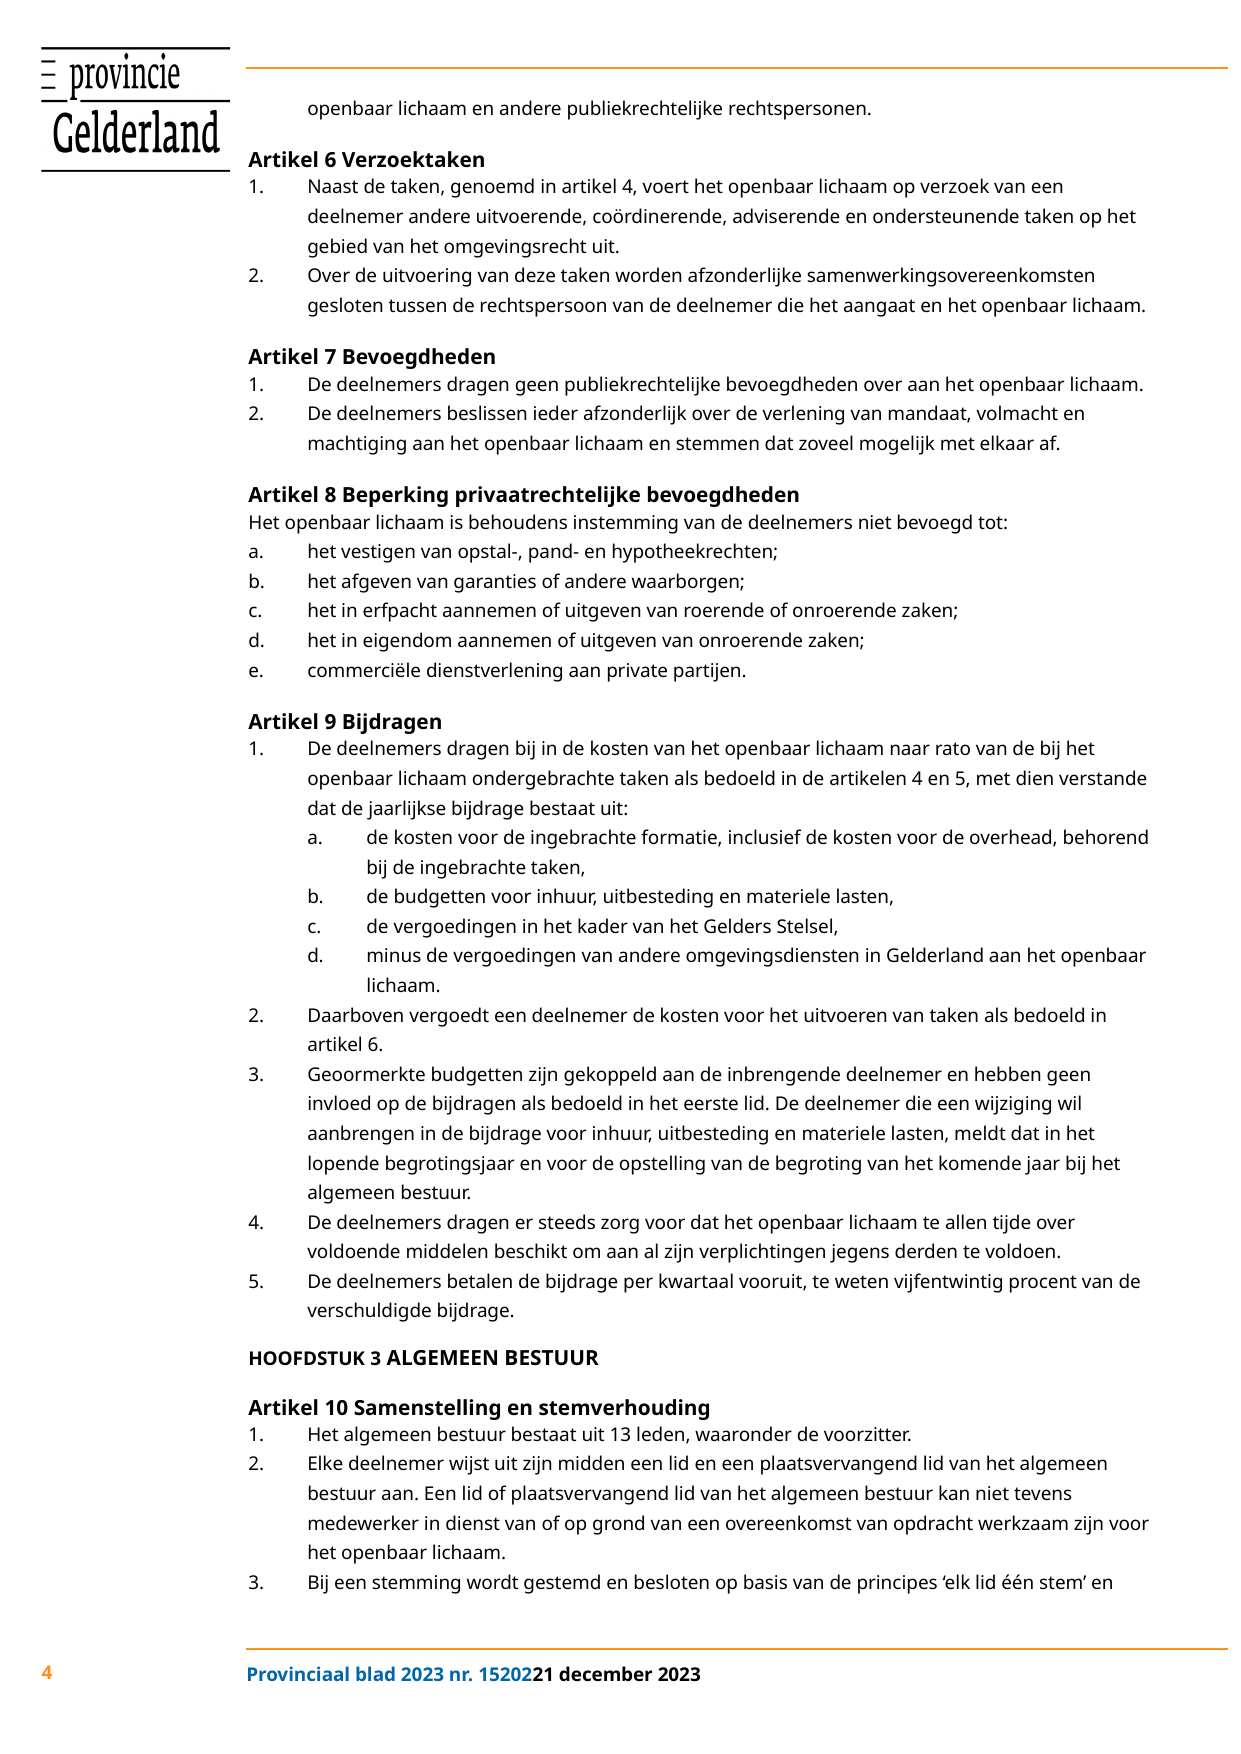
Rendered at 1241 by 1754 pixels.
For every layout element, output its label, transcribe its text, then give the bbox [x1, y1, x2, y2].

list Naast de taken, genoemd in artikel 4, voert het openbaar lichaam op verzoek van een deelnemer andere uitvoerende, coördinerende, adviserende en ondersteunende taken op het gebied van het omgevingsrecht uit. [248, 174, 1152, 258]
list De deelnemers dragen er steeds zorg voor dat het openbaar lichaam te allen tijde over voldoende middelen beschikt om aan al zijn verplichtingen jegens derden te voldoen. [248, 1209, 1152, 1264]
text Artikel 6 Verzoektaken [248, 145, 1152, 174]
picture [41, 47, 231, 172]
list het afgeven van garanties of andere waarborgen; [248, 568, 1152, 594]
list De deelnemers dragen bij in de kosten van het openbaar lichaam naar rato van de bij het openbaar lichaam ondergebrachte taken als bedoeld in de artikelen 4 en 5, met dien verstande dat de jaarlijkse bijdrage bestaat uit: [248, 736, 1152, 821]
text Artikel 8 Beperking privaatrechtelijke bevoegdheden [248, 480, 1152, 509]
list Elke deelnemer wijst uit zijn midden een lid en een plaatsvervangend lid van het algemeen bestuur aan. Een lid of plaatsvervangend lid van het algemeen bestuur kan niet tevens medewerker in dienst van of op grond van een overeenkomst van opdracht werkzaam zijn voor het openbaar lichaam. [248, 1451, 1152, 1565]
list De deelnemers beslissen ieder afzonderlijk over de verlening van mandaat, volmacht en machtiging aan het openbaar lichaam en stemmen dat zoveel mogelijk met elkaar af. [248, 400, 1152, 456]
list De deelnemers betalen de bijdrage per kwartaal vooruit, te weten vijfentwintig procent van de verschuldigde bijdrage. [248, 1268, 1152, 1323]
list de vergoedingen in het kader van het Gelders Stelsel, [307, 913, 1152, 939]
list Over de uitvoering van deze taken worden afzonderlijke samenwerkingsovereenkomsten gesloten tussen de rechtspersoon van de deelnemer die het aangaat en het openbaar lichaam. [248, 262, 1152, 318]
list Daarboven vergoedt een deelnemer de kosten voor het uitvoeren van taken als bedoeld in artikel 6. [248, 1002, 1152, 1057]
text Artikel 9 Bijdragen [248, 707, 1152, 736]
list het in erfpacht aannemen of uitgeven van roerende of onroerende zaken; [248, 598, 1152, 623]
list minus de vergoedingen van andere omgevingsdiensten in Gelderland aan het openbaar lichaam. [307, 943, 1152, 998]
text HOOFDSTUK 3 ALGEMEEN BESTUUR [248, 1343, 1152, 1372]
list De deelnemers dragen geen publiekrechtelijke bevoegdheden over aan het openbaar lichaam. [248, 371, 1152, 397]
list het in eigendom aannemen of uitgeven van onroerende zaken; [248, 627, 1152, 653]
list Geoormerkte budgetten zijn gekoppeld aan de inbrengende deelnemer en hebben geen invloed op de bijdragen als bedoeld in het eerste lid. De deelnemer die een wijziging wil aanbrengen in de bijdrage voor inhuur, uitbesteding en materiele lasten, meldt dat in het lopende begrotingsjaar en voor de opstelling van de begroting van het komende jaar bij het algemeen bestuur. [248, 1061, 1152, 1205]
list Het algemeen bestuur bestaat uit 13 leden, waaronder de voorzitter. [248, 1421, 1152, 1447]
list Bij een stemming wordt gestemd en besloten op basis van de principes ‘elk lid één stem’ en [248, 1569, 1152, 1595]
list commerciële dienstverlening aan private partijen. [248, 657, 1152, 682]
list de kosten voor de ingebrachte formatie, inclusief de kosten voor de overhead, behorend bij de ingebrachte taken, [307, 824, 1152, 880]
text Het openbaar lichaam is behoudens instemming van de deelnemers niet bevoegd tot: [248, 509, 1152, 534]
text Artikel 10 Samenstelling en stemverhouding [248, 1393, 1152, 1421]
list de budgetten voor inhuur, uitbesteding en materiele lasten, [307, 883, 1152, 909]
list het vestigen van opstal-, pand- en hypotheekrechten; [248, 538, 1152, 564]
text Artikel 7 Bevoegdheden [248, 342, 1152, 371]
list openbaar lichaam en andere publiekrechtelijke rechtspersonen. [248, 95, 1152, 121]
